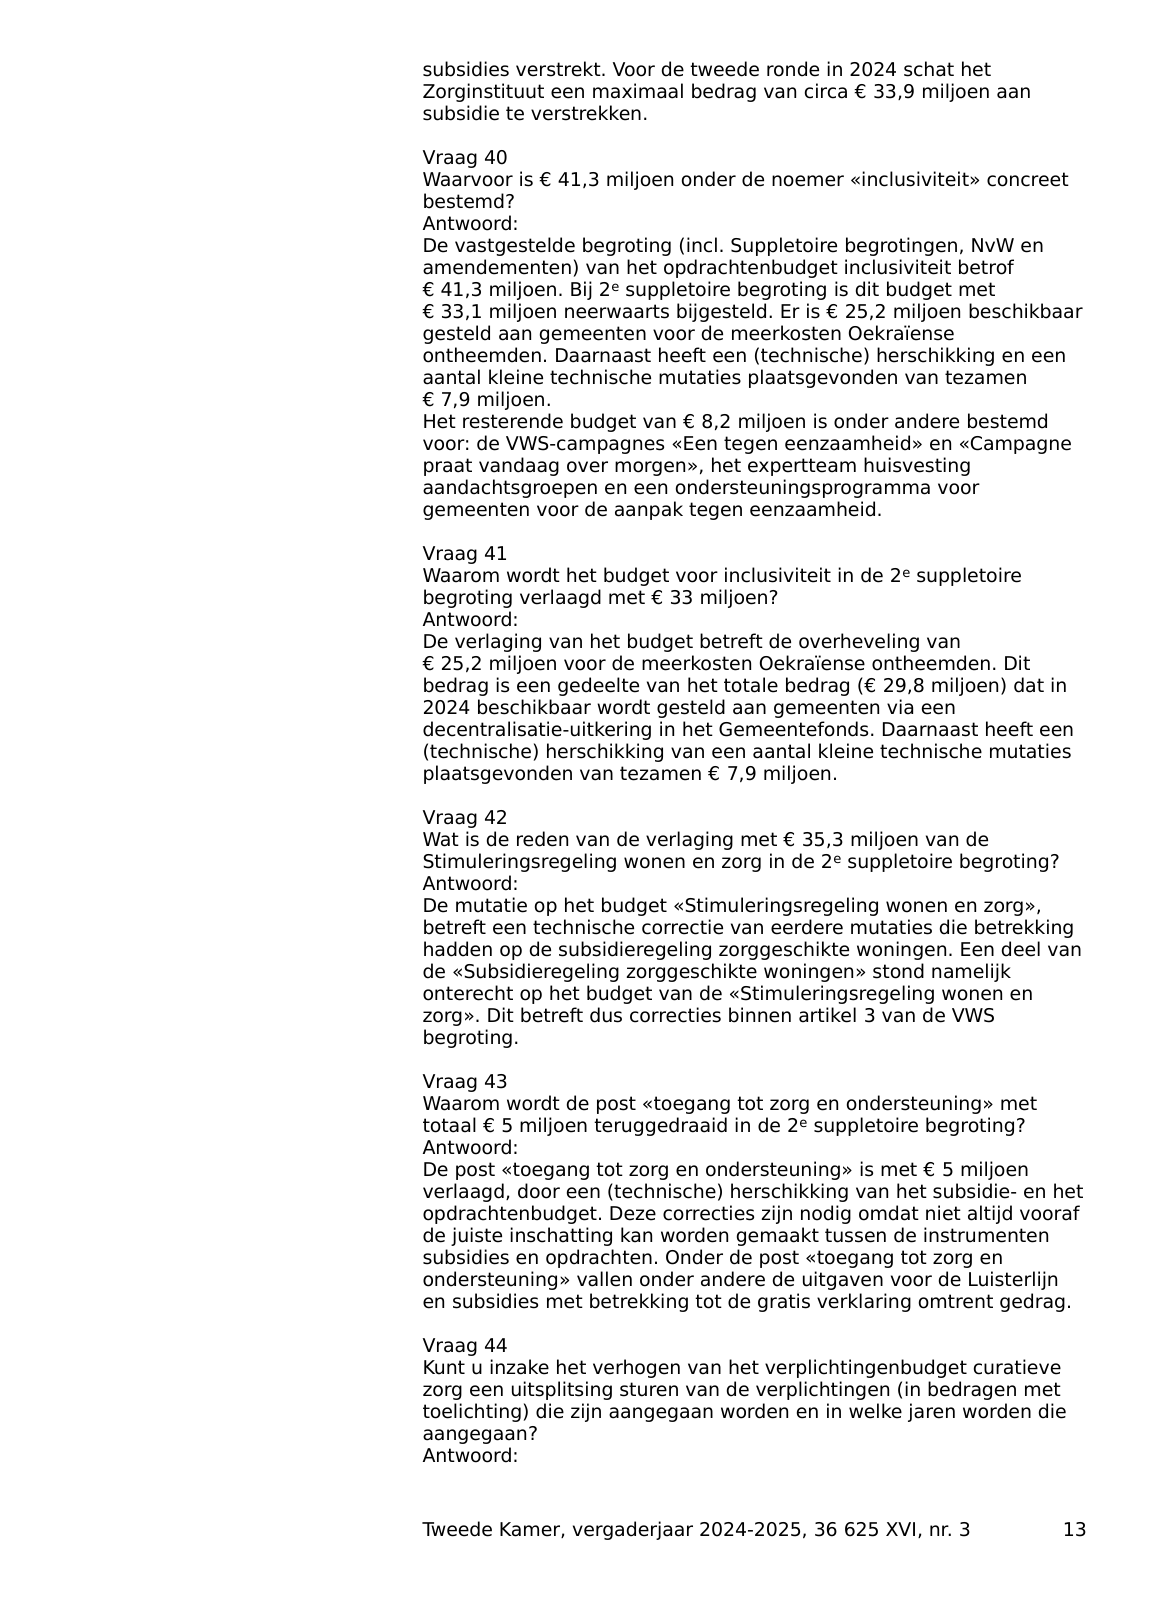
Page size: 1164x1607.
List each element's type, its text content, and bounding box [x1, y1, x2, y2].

text Vraag 41 [422, 543, 1087, 565]
text Vraag 44 [422, 1335, 1087, 1357]
text Vraag 40 [422, 147, 1087, 169]
text Vraag 43 [422, 1071, 1087, 1093]
text Vraag 42 [422, 807, 1087, 829]
text De post «toegang tot zorg en ondersteuning» is met € 5 miljoen verlaagd, door een (technische) herschikking van het subsidie- en het opdrachtenbudget. Deze correcties zijn nodig omdat niet altijd vooraf de juiste inschatting kan worden gemaakt tussen de instrumenten subsidies en opdrachten. Onder de post «toegang tot zorg en ondersteuning» vallen onder andere de uitgaven voor de Luisterlijn en subsidies met betrekking tot de gratis verklaring omtrent gedrag. [422, 1159, 1087, 1313]
text subsidies verstrekt. Voor de tweede ronde in 2024 schat het Zorginstituut een maximaal bedrag van circa € 33,9 miljoen aan subsidie te verstrekken. [422, 59, 1087, 125]
text De mutatie op het budget «Stimuleringsregeling wonen en zorg», betreft een technische correctie van eerdere mutaties die betrekking hadden op de subsidieregeling zorggeschikte woningen. Een deel van de «Subsidieregeling zorggeschikte woningen» stond namelijk onterecht op het budget van de «Stimuleringsregeling wonen en zorg». Dit betreft dus correcties binnen artikel 3 van de VWS begroting. [422, 895, 1087, 1049]
text Antwoord: [422, 1137, 1087, 1159]
text Kunt u inzake het verhogen van het verplichtingenbudget curatieve zorg een uitsplitsing sturen van de verplichtingen (in bedragen met toelichting) die zijn aangegaan worden en in welke jaren worden die aangegaan? [422, 1357, 1087, 1445]
text Het resterende budget van € 8,2 miljoen is onder andere bestemd voor: de VWS-campagnes «Een tegen eenzaamheid» en «Campagne praat vandaag over morgen», het expertteam huisvesting aandachtsgroepen en een ondersteuningsprogramma voor gemeenten voor de aanpak tegen eenzaamheid. [422, 411, 1087, 521]
text Wat is de reden van de verlaging met € 35,3 miljoen van de Stimuleringsregeling wonen en zorg in de 2e suppletoire begroting? [422, 829, 1087, 873]
text Antwoord: [422, 609, 1087, 631]
text Antwoord: [422, 1445, 1087, 1467]
text Antwoord: [422, 873, 1087, 895]
text Waarom wordt het budget voor inclusiviteit in de 2e suppletoire begroting verlaagd met € 33 miljoen? [422, 565, 1087, 609]
text Antwoord: [422, 213, 1087, 235]
text De verlaging van het budget betreft de overheveling van € 25,2 miljoen voor de meerkosten Oekraïense ontheemden. Dit bedrag is een gedeelte van het totale bedrag (€ 29,8 miljoen) dat in 2024 beschikbaar wordt gesteld aan gemeenten via een decentralisatie-uitkering in het Gemeentefonds. Daarnaast heeft een (technische) herschikking van een aantal kleine technische mutaties plaatsgevonden van tezamen € 7,9 miljoen. [422, 631, 1087, 785]
text Waarom wordt de post «toegang tot zorg en ondersteuning» met totaal € 5 miljoen teruggedraaid in de 2e suppletoire begroting? [422, 1093, 1087, 1137]
text De vastgestelde begroting (incl. Suppletoire begrotingen, NvW en amendementen) van het opdrachtenbudget inclusiviteit betrof € 41,3 miljoen. Bij 2e suppletoire begroting is dit budget met € 33,1 miljoen neerwaarts bijgesteld. Er is € 25,2 miljoen beschikbaar gesteld aan gemeenten voor de meerkosten Oekraïense ontheemden. Daarnaast heeft een (technische) herschikking en een aantal kleine technische mutaties plaatsgevonden van tezamen € 7,9 miljoen. [422, 235, 1087, 411]
text Waarvoor is € 41,3 miljoen onder de noemer «inclusiviteit» concreet bestemd? [422, 169, 1087, 213]
